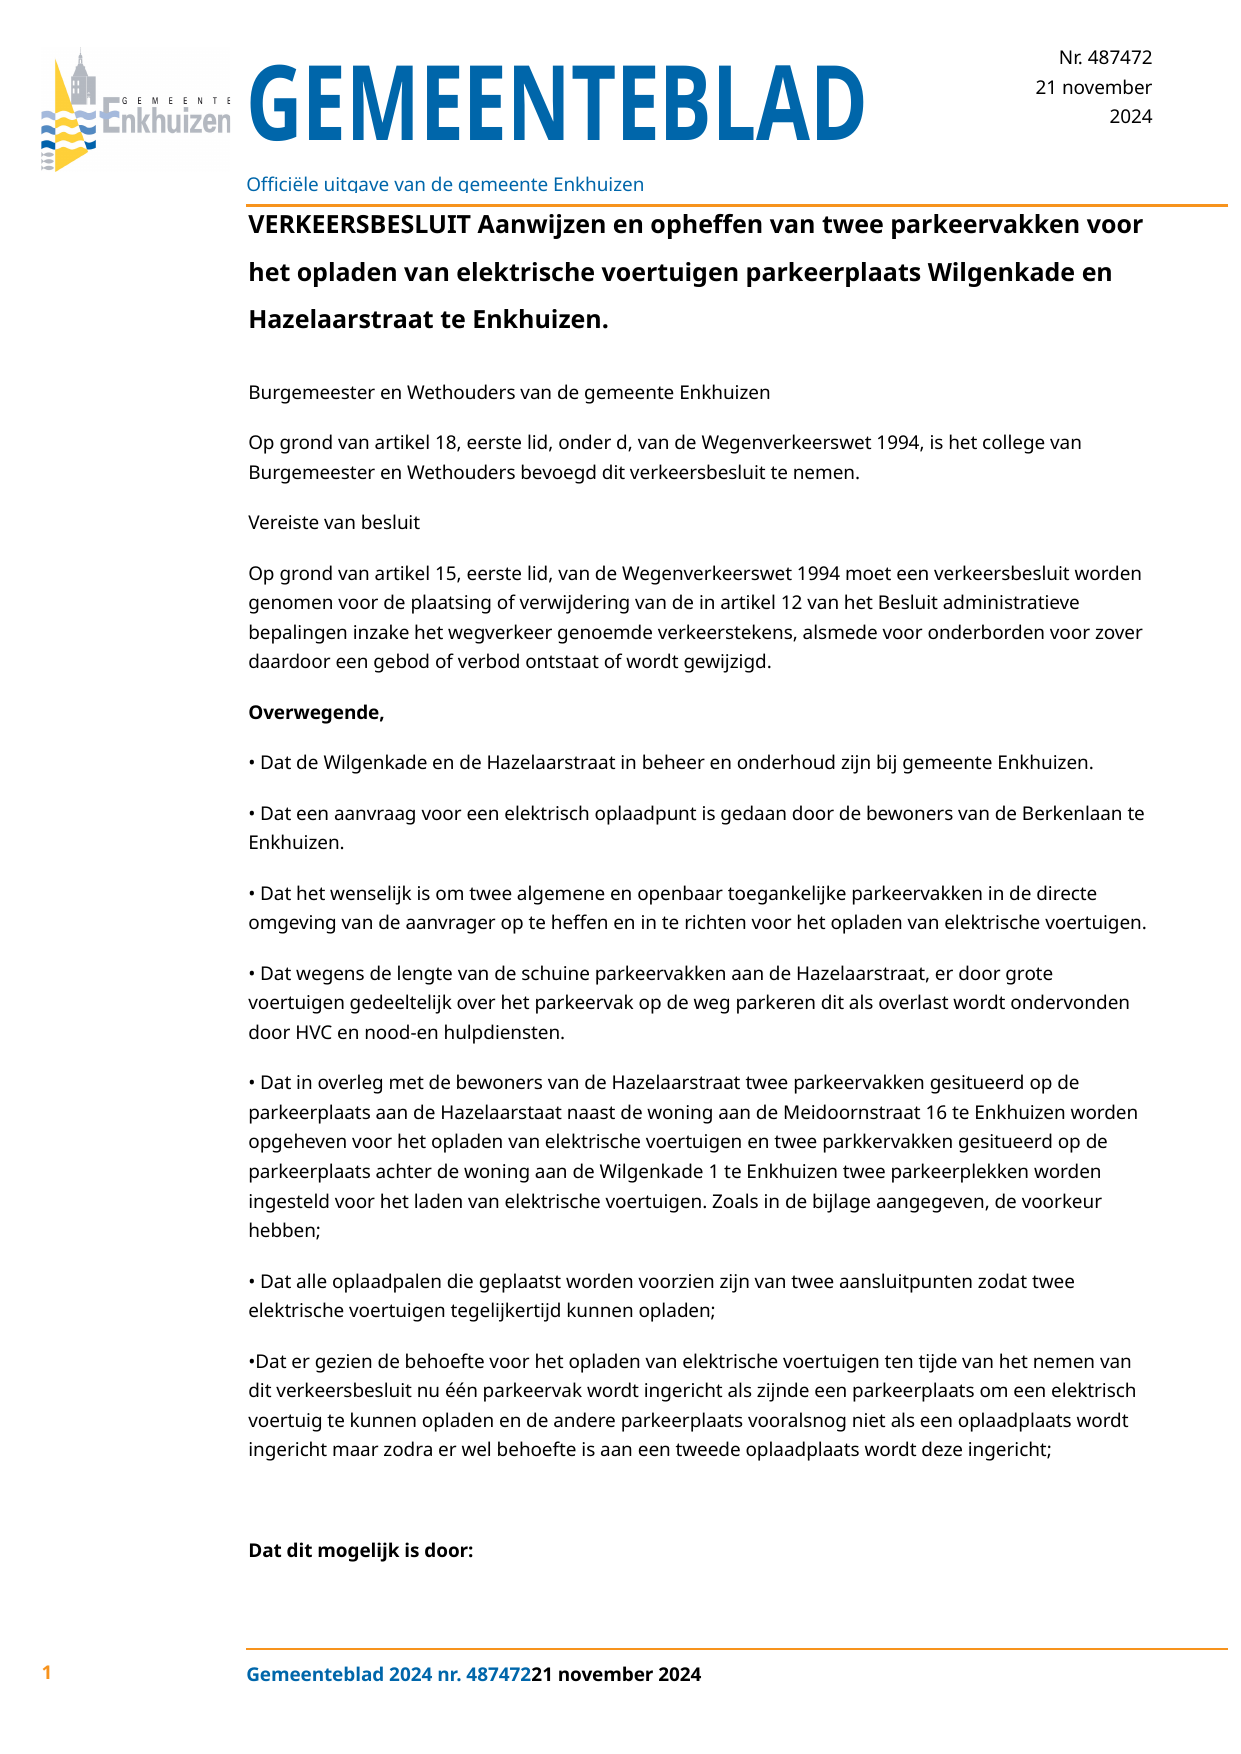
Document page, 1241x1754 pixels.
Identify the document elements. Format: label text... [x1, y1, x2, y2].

text VERKEERSBESLUIT Aanwijzen en opheffen van twee parkeervakken voor het opladen van elektrische voertuigen parkeerplaats Wilgenkade en Hazelaarstraat te Enkhuizen. [248, 207, 1152, 336]
text Op grond van artikel 18, eerste lid, onder d, van de Wegenverkeerswet 1994, is het college van Burgemeester en Wethouders bevoegd dit verkeersbesluit te nemen. [248, 429, 1152, 485]
text • Dat wegens de lengte van de schuine parkeervakken aan de Hazelaarstraat, er door grote voertuigen gedeeltelijk over het parkeervak op de weg parkeren dit als overlast wordt ondervonden door HVC en nood-en hulpdiensten. [248, 960, 1152, 1045]
text •Dat er gezien de behoefte voor het opladen van elektrische voertuigen ten tijde van het nemen van dit verkeersbesluit nu één parkeervak wordt ingericht als zijnde een parkeerplaats om een elektrisch voertuig te kunnen opladen en de andere parkeerplaats vooralsnog niet als een oplaadplaats wordt ingericht maar zodra er wel behoefte is aan een tweede oplaadplaats wordt deze ingericht; [248, 1348, 1152, 1462]
text Overwegende, [248, 699, 1152, 725]
text Vereiste van besluit [248, 509, 1152, 535]
text Burgemeester en Wethouders van de gemeente Enkhuizen [248, 379, 1152, 405]
text • Dat in overleg met de bewoners van de Hazelaarstraat twee parkeervakken gesitueerd op de parkeerplaats aan de Hazelaarstaat naast de woning aan de Meidoornstraat 16 te Enkhuizen worden opgeheven voor het opladen van elektrische voertuigen en twee parkkervakken gesitueerd op de parkeerplaats achter de woning aan de Wilgenkade 1 te Enkhuizen twee parkeerplekken worden ingesteld voor het laden van elektrische voertuigen. Zoals in de bijlage aangegeven, de voorkeur hebben; [248, 1069, 1152, 1243]
text Dat dit mogelijk is door: [248, 1537, 1152, 1563]
text • Dat het wenselijk is om twee algemene en openbaar toegankelijke parkeervakken in de directe omgeving van de aanvrager op te heffen en in te richten voor het opladen van elektrische voertuigen. [248, 880, 1152, 935]
text Op grond van artikel 15, eerste lid, van de Wegenverkeerswet 1994 moet een verkeersbesluit worden genomen voor de plaatsing of verwijdering van de in artikel 12 van het Besluit administratieve bepalingen inzake het wegverkeer genoemde verkeerstekens, alsmede voor onderborden voor zover daardoor een gebod of verbod ontstaat of wordt gewijzigd. [248, 560, 1152, 674]
text • Dat de Wilgenkade en de Hazelaarstraat in beheer en onderhoud zijn bij gemeente Enkhuizen. [248, 749, 1152, 775]
text • Dat alle oplaadpalen die geplaatst worden voorzien zijn van twee aansluitpunten zodat twee elektrische voertuigen tegelijkertijd kunnen opladen; [248, 1268, 1152, 1323]
text • Dat een aanvraag voor een elektrisch oplaadpunt is gedaan door de bewoners van de Berkenlaan te Enkhuizen. [248, 800, 1152, 855]
picture [41, 47, 231, 172]
